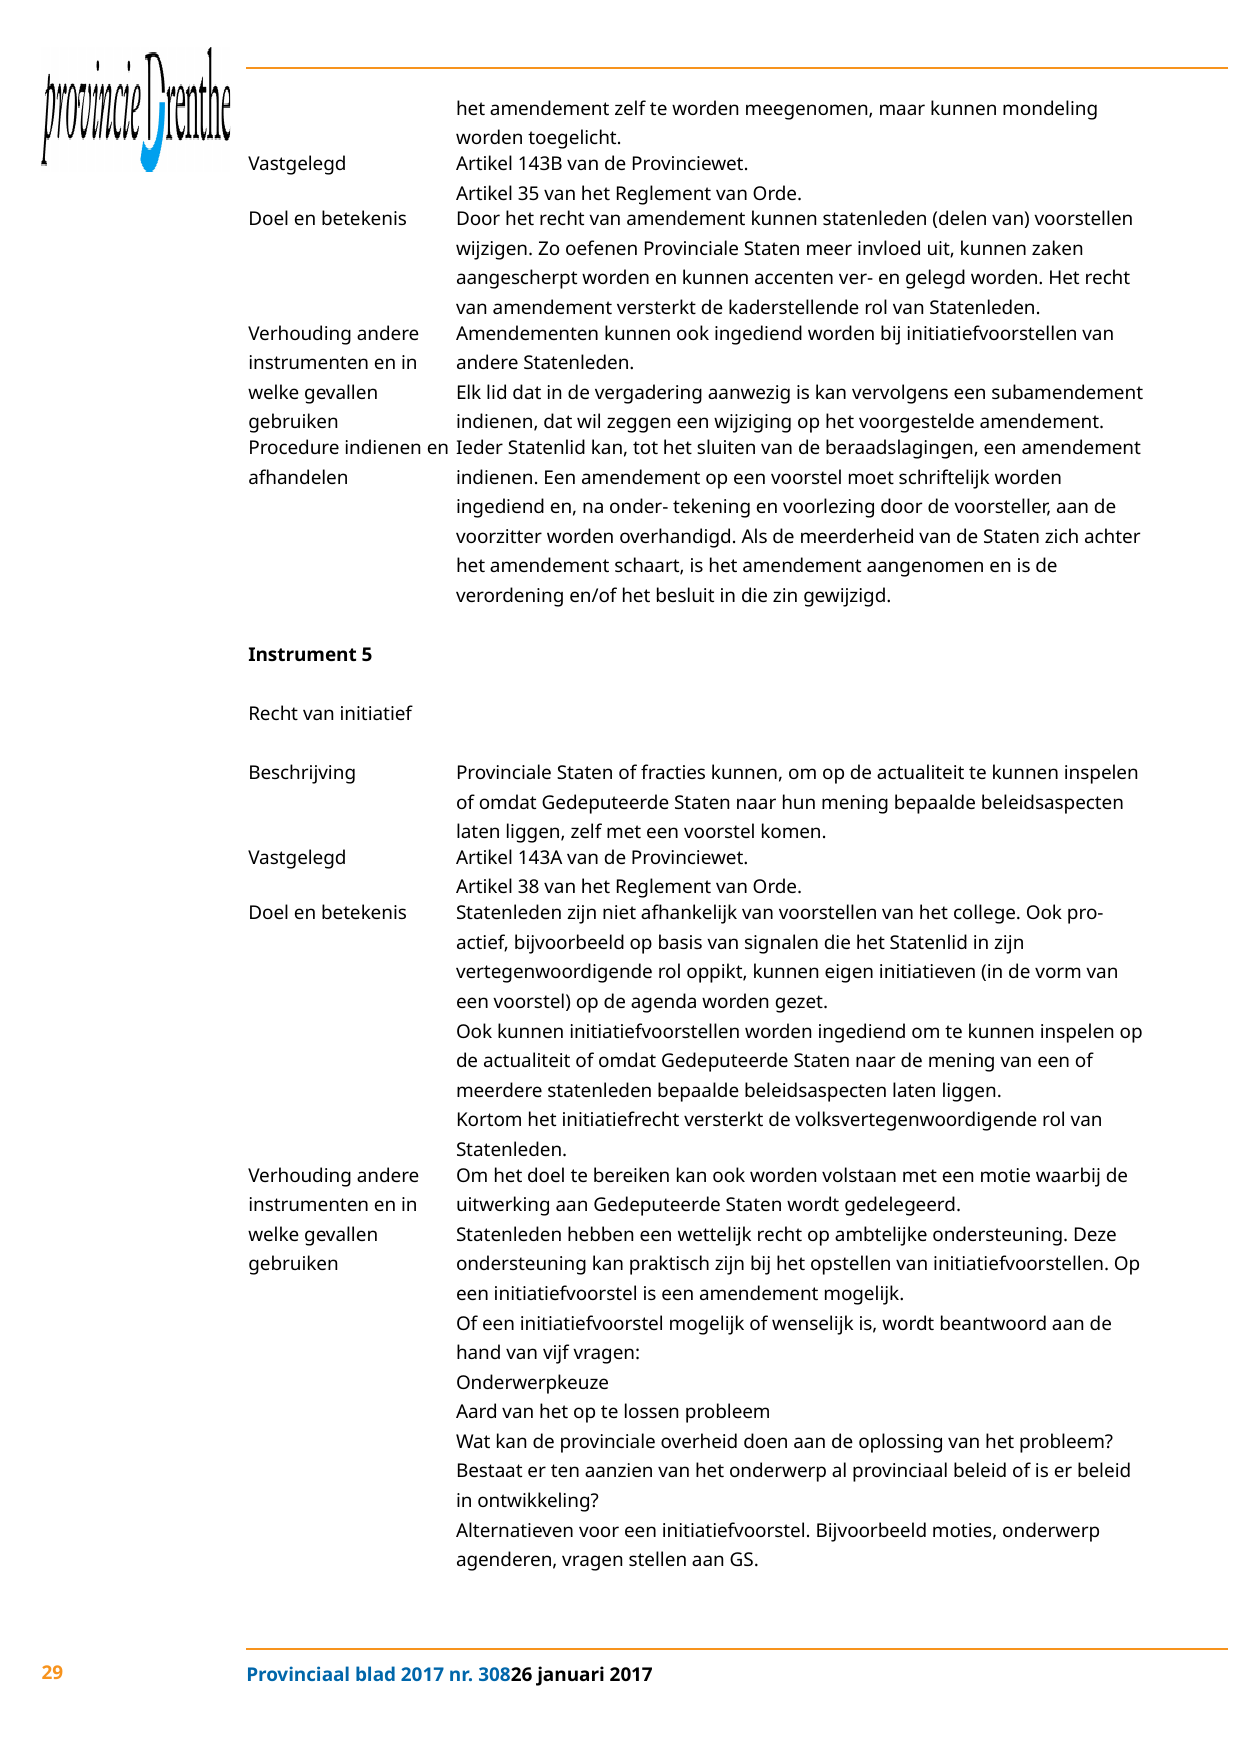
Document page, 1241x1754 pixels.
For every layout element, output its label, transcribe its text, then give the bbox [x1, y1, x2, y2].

table_cell Door het recht van amendement kunnen statenleden (delen van) voorstellen wijzigen. Zo oefenen Provinciale Staten meer invloed uit, kunnen zaken aangescherpt worden en kunnen accenten ver- en gelegd worden. Het recht van amendement versterkt de kaderstellende rol van Statenleden. [456, 205, 1152, 320]
table_cell Artikel 143A van de Provinciewet. Artikel 38 van het Reglement van Orde. [456, 844, 1152, 899]
table_cell Ieder Statenlid kan, tot het sluiten van de beraadslagingen, een amendement indienen. Een amendement op een voorstel moet schriftelijk worden ingediend en, na onder- tekening en voorlezing door de voorsteller, aan de voorzitter worden overhandigd. Als de meerderheid van de Staten zich achter het amendement schaart, is het amendement aangenomen en is de verordening en/of het besluit in die zin gewijzigd. [456, 434, 1152, 608]
table_cell Vastgelegd [248, 844, 456, 899]
table_cell Doel en betekenis [248, 205, 456, 320]
table_cell Procedure indienen en afhandelen [248, 434, 456, 608]
table_cell Om het doel te bereiken kan ook worden volstaan met een motie waarbij de uitwerking aan Gedeputeerde Staten wordt gedelegeerd. Statenleden hebben een wettelijk recht op ambtelijke ondersteuning. Deze ondersteuning kan praktisch zijn bij het opstellen van initiatiefvoorstellen. Op een initiatiefvoorstel is een amendement mogelijk. Of een initiatiefvoorstel mogelijk of wenselijk is, wordt beantwoord aan de hand van vijf vragen: Onderwerpkeuze Aard van het op te lossen probleem Wat kan de provinciale overheid doen aan de oplossing van het probleem? Bestaat er ten aanzien van het onderwerp al provinciaal beleid of is er beleid in ontwikkeling? Alternatieven voor een initiatiefvoorstel. Bijvoorbeeld moties, onderwerp agenderen, vragen stellen aan GS. [456, 1162, 1152, 1602]
table_header het amendement zelf te worden meegenomen, maar kunnen mondeling worden toegelicht. [456, 95, 1152, 150]
text Instrument 5 [248, 641, 1152, 667]
table_cell Statenleden zijn niet afhankelijk van voorstellen van het college. Ook pro-actief, bijvoorbeeld op basis van signalen die het Statenlid in zijn vertegenwoordigende rol oppikt, kunnen eigen initiatieven (in de vorm van een voorstel) op de agenda worden gezet. Ook kunnen initiatiefvoorstellen worden ingediend om te kunnen inspelen op de actualiteit of omdat Gedeputeerde Staten naar de mening van een of meerdere statenleden bepaalde beleidsaspecten laten liggen. Kortom het initiatiefrecht versterkt de volksvertegenwoordigende rol van Statenleden. [456, 900, 1152, 1162]
table_cell Verhouding andere instrumenten en in welke gevallen gebruiken [248, 1162, 456, 1602]
table_cell Vastgelegd [248, 150, 456, 205]
table_header Beschrijving [248, 759, 456, 844]
picture [41, 47, 231, 172]
table_cell Amendementen kunnen ook ingediend worden bij initiatiefvoorstellen van andere Statenleden. Elk lid dat in de vergadering aanwezig is kan vervolgens een subamendement indienen, dat wil zeggen een wijziging op het voorgestelde amendement. [456, 320, 1152, 434]
table_cell Doel en betekenis [248, 900, 456, 1162]
table_cell Artikel 143B van de Provinciewet. Artikel 35 van het Reglement van Orde. [456, 150, 1152, 205]
table_header [248, 95, 456, 150]
text Recht van initiatief [248, 700, 1152, 726]
table_header Provinciale Staten of fracties kunnen, om op de actualiteit te kunnen inspelen of omdat Gedeputeerde Staten naar hun mening bepaalde beleidsaspecten laten liggen, zelf met een voorstel komen. [456, 759, 1152, 844]
table_cell Verhouding andere instrumenten en in welke gevallen gebruiken [248, 320, 456, 434]
